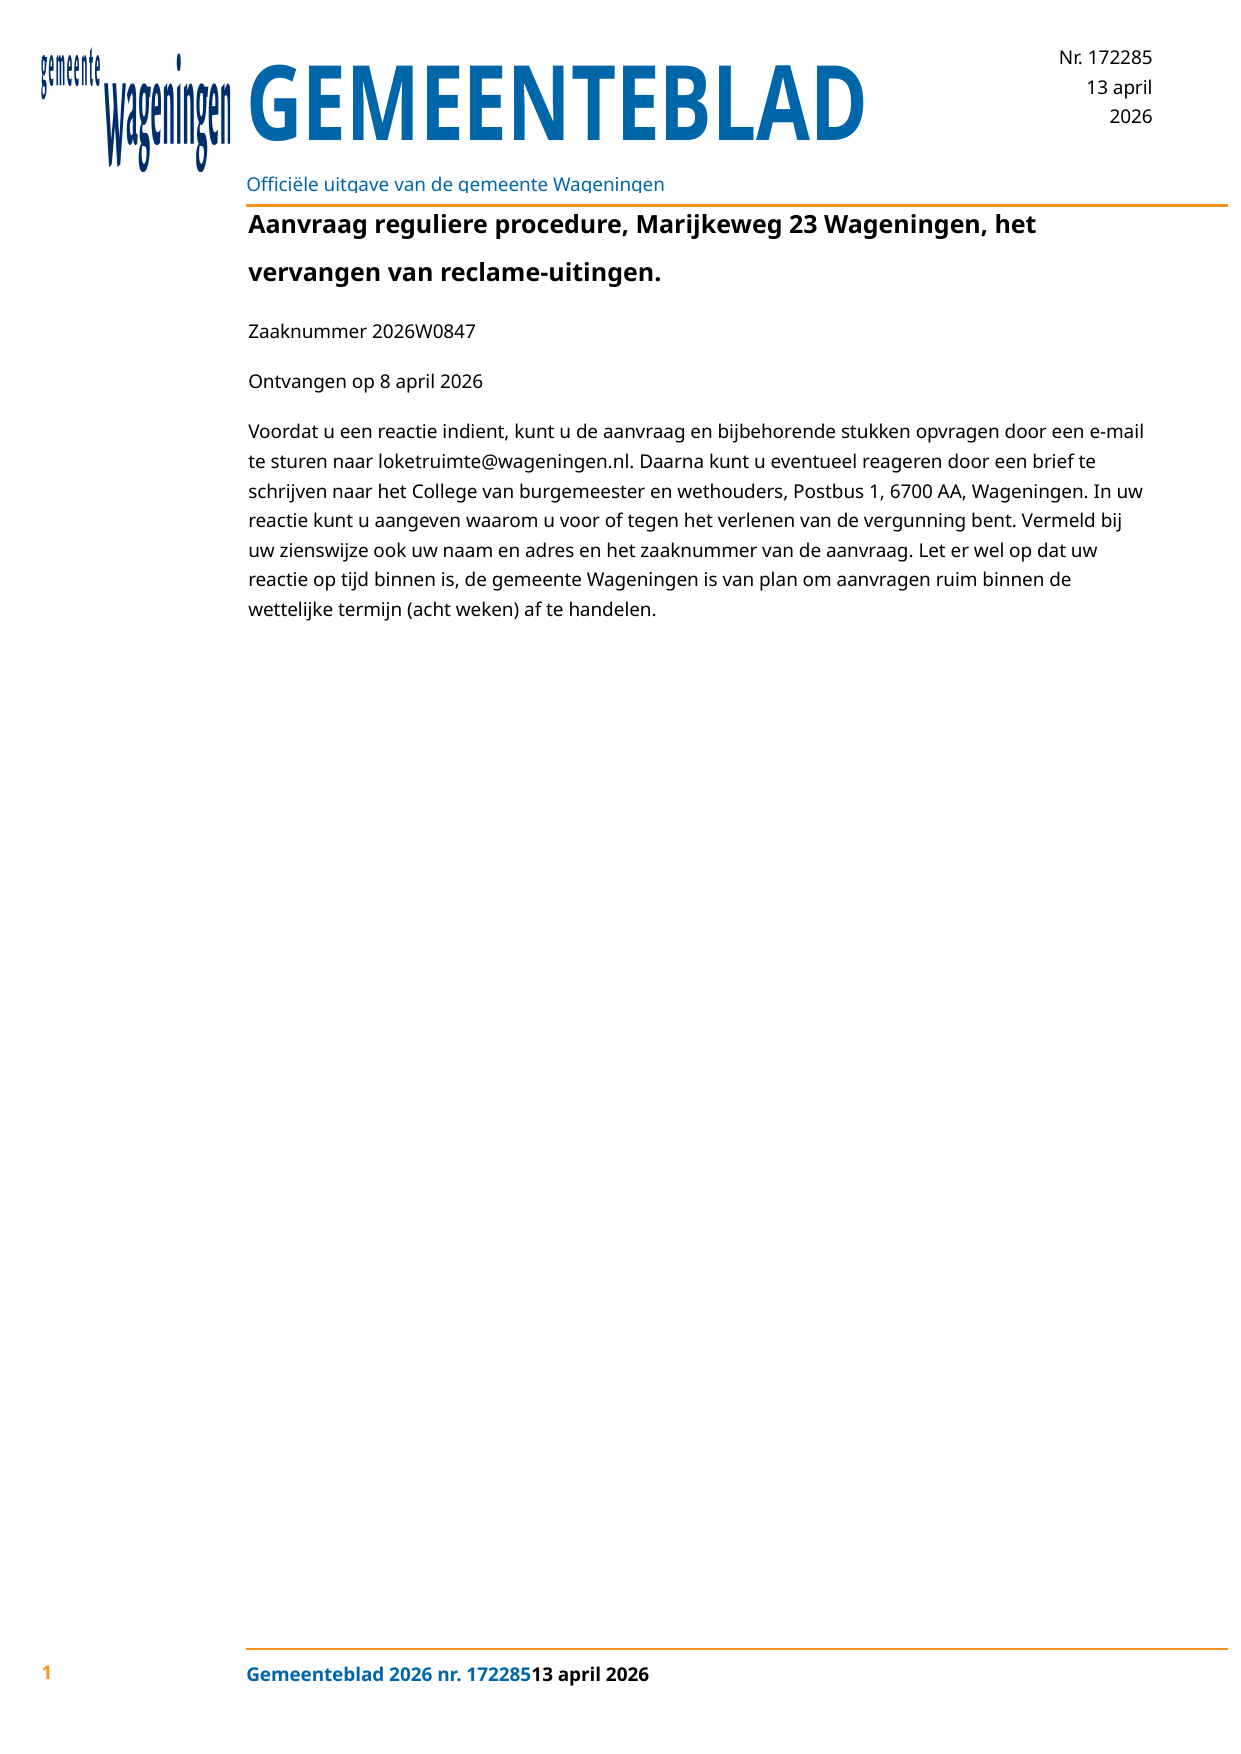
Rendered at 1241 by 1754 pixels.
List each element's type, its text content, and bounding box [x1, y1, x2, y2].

text Aanvraag reguliere procedure, Marijkeweg 23 Wageningen, het vervangen van reclame-uitingen. [248, 207, 1152, 288]
picture [41, 47, 231, 172]
text Voordat u een reactie indient, kunt u de aanvraag en bijbehorende stukken opvragen door een e-mail te sturen naar loketruimte@wageningen.nl. Daarna kunt u eventueel reageren door een brief te schrijven naar het College van burgemeester en wethouders, Postbus 1, 6700 AA, Wageningen. In uw reactie kunt u aangeven waarom u voor of tegen het verlenen van de vergunning bent. Vermeld bij uw zienswijze ook uw naam en adres en het zaaknummer van de aanvraag. Let er wel op dat uw reactie op tijd binnen is, de gemeente Wageningen is van plan om aanvragen ruim binnen de wettelijke termijn (acht weken) af te handelen. [248, 419, 1152, 622]
text Zaaknummer 2026W0847 [248, 318, 1152, 344]
text Ontvangen op 8 april 2026 [248, 368, 1152, 394]
